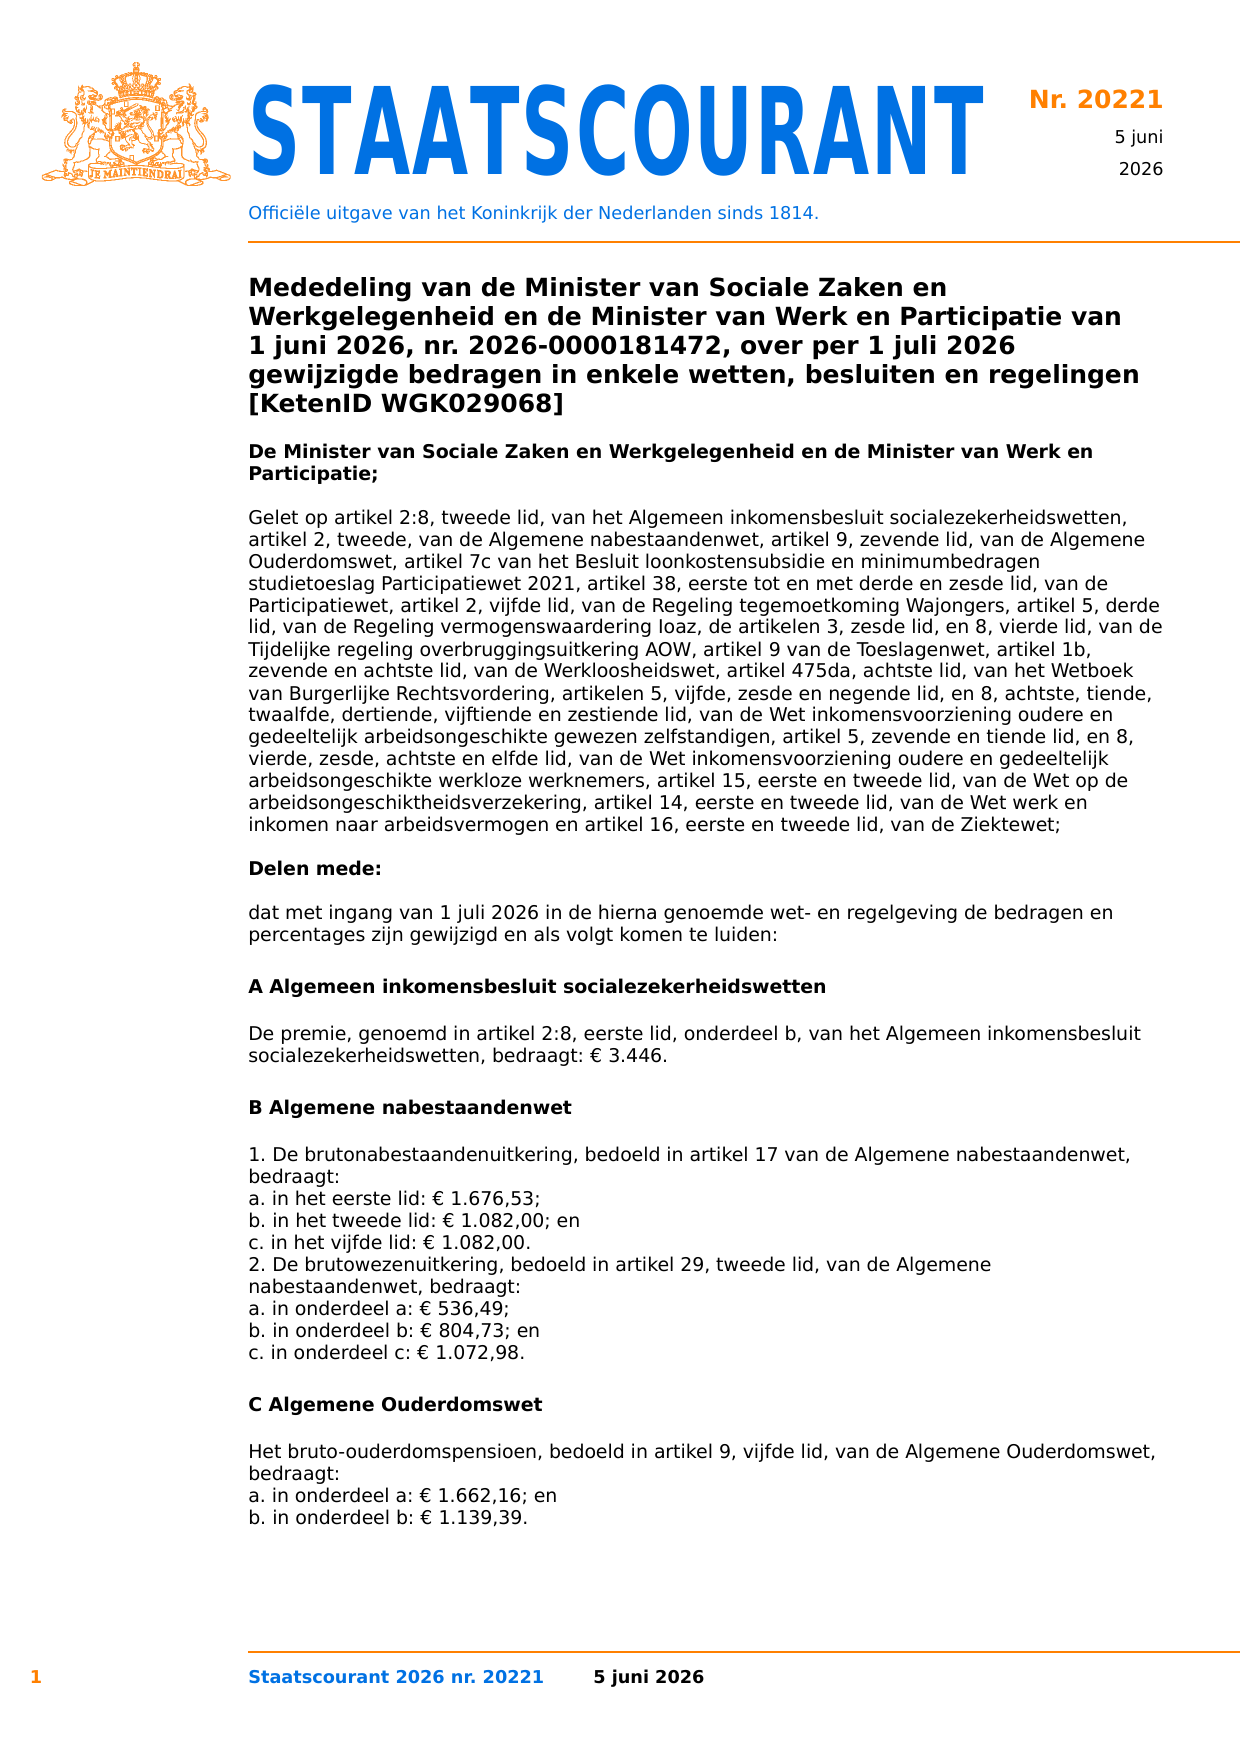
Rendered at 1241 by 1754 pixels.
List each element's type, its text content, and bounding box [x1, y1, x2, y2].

table_cell 5 juni [998, 121, 1240, 153]
table_cell 2026 [998, 153, 1240, 203]
picture [41, 62, 231, 186]
table_header STAATSCOURANT [248, 62, 998, 203]
text c. in het vijfde lid: € 1.082,00. [248, 1232, 1163, 1254]
table_header [25, 62, 248, 241]
text dat met ingang van 1 juli 2026 in de hierna genoemde wet- en regelgeving de bedragen en percentages zijn gewijzigd en als volgt komen te luiden: [248, 902, 1163, 946]
text c. in onderdeel c: € 1.072,98. [248, 1342, 1163, 1364]
text 2. De brutowezenuitkering, bedoeld in artikel 29, tweede lid, van de Algemene nabestaandenwet, bedraagt: [248, 1254, 1163, 1298]
text 1. De brutonabestaandenuitkering, bedoeld in artikel 17 van de Algemene nabestaandenwet, bedraagt: [248, 1144, 1163, 1188]
text b. in onderdeel b: € 804,73; en [248, 1320, 1163, 1342]
subtitle A Algemeen inkomensbesluit socialezekerheidswetten [248, 976, 1163, 998]
text b. in het tweede lid: € 1.082,00; en [248, 1210, 1163, 1232]
table_cell Officiële uitgave van het Koninkrijk der Nederlanden sinds 1814. [248, 203, 1240, 241]
text De Minister van Sociale Zaken en Werkgelegenheid en de Minister van Werk en Participatie; [248, 441, 1163, 485]
subtitle Mededeling van de Minister van Sociale Zaken en Werkgelegenheid en de Minister van Werk en Participatie van 1 juni 2026, nr. 2026-0000181472, over per 1 juli 2026 gewijzigde bedragen in enkele wetten, besluiten en regelingen [KetenID WGK029068] [248, 273, 1163, 419]
text b. in onderdeel b: € 1.139,39. [248, 1507, 1163, 1528]
text Delen mede: [248, 858, 1163, 880]
table_header Nr. 20221 [998, 62, 1240, 121]
subtitle B Algemene nabestaandenwet [248, 1097, 1163, 1119]
text a. in onderdeel a: € 1.662,16; en [248, 1484, 1163, 1507]
subtitle C Algemene Ouderdomswet [248, 1394, 1163, 1416]
text Gelet op artikel 2:8, tweede lid, van het Algemeen inkomensbesluit socialezekerheidswetten, artikel 2, tweede, van de Algemene nabestaandenwet, artikel 9, zevende lid, van de Algemene Ouderdomswet, artikel 7c van het Besluit loonkostensubsidie en minimumbedragen studietoeslag Participatiewet 2021, artikel 38, eerste tot en met derde en zesde lid, van de Participatiewet, artikel 2, vijfde lid, van de Regeling tegemoetkoming Wajongers, artikel 5, derde lid, van de Regeling vermogenswaardering Ioaz, de artikelen 3, zesde lid, en 8, vierde lid, van de Tijdelijke regeling overbruggingsuitkering AOW, artikel 9 van de Toeslagenwet, artikel 1b, zevende en achtste lid, van de Werkloosheidswet, artikel 475da, achtste lid, van het Wetboek van Burgerlijke Rechtsvordering, artikelen 5, vijfde, zesde en negende lid, en 8, achtste, tiende, twaalfde, dertiende, vijftiende en zestiende lid, van de Wet inkomensvoorziening oudere en gedeeltelijk arbeidsongeschikte gewezen zelfstandigen, artikel 5, zevende en tiende lid, en 8, vierde, zesde, achtste en elfde lid, van de Wet inkomensvoorziening oudere en gedeeltelijk arbeidsongeschikte werkloze werknemers, artikel 15, eerste en tweede lid, van de Wet op de arbeidsongeschiktheidsverzekering, artikel 14, eerste en tweede lid, van de Wet werk en inkomen naar arbeidsvermogen en artikel 16, eerste en tweede lid, van de Ziektewet; [248, 507, 1163, 836]
text Het bruto-ouderdomspensioen, bedoeld in artikel 9, vijfde lid, van de Algemene Ouderdomswet, bedraagt: [248, 1441, 1163, 1484]
text a. in onderdeel a: € 536,49; [248, 1298, 1163, 1320]
text a. in het eerste lid: € 1.676,53; [248, 1188, 1163, 1210]
text De premie, genoemd in artikel 2:8, eerste lid, onderdeel b, van het Algemeen inkomensbesluit socialezekerheidswetten, bedraagt: € 3.446. [248, 1023, 1163, 1067]
